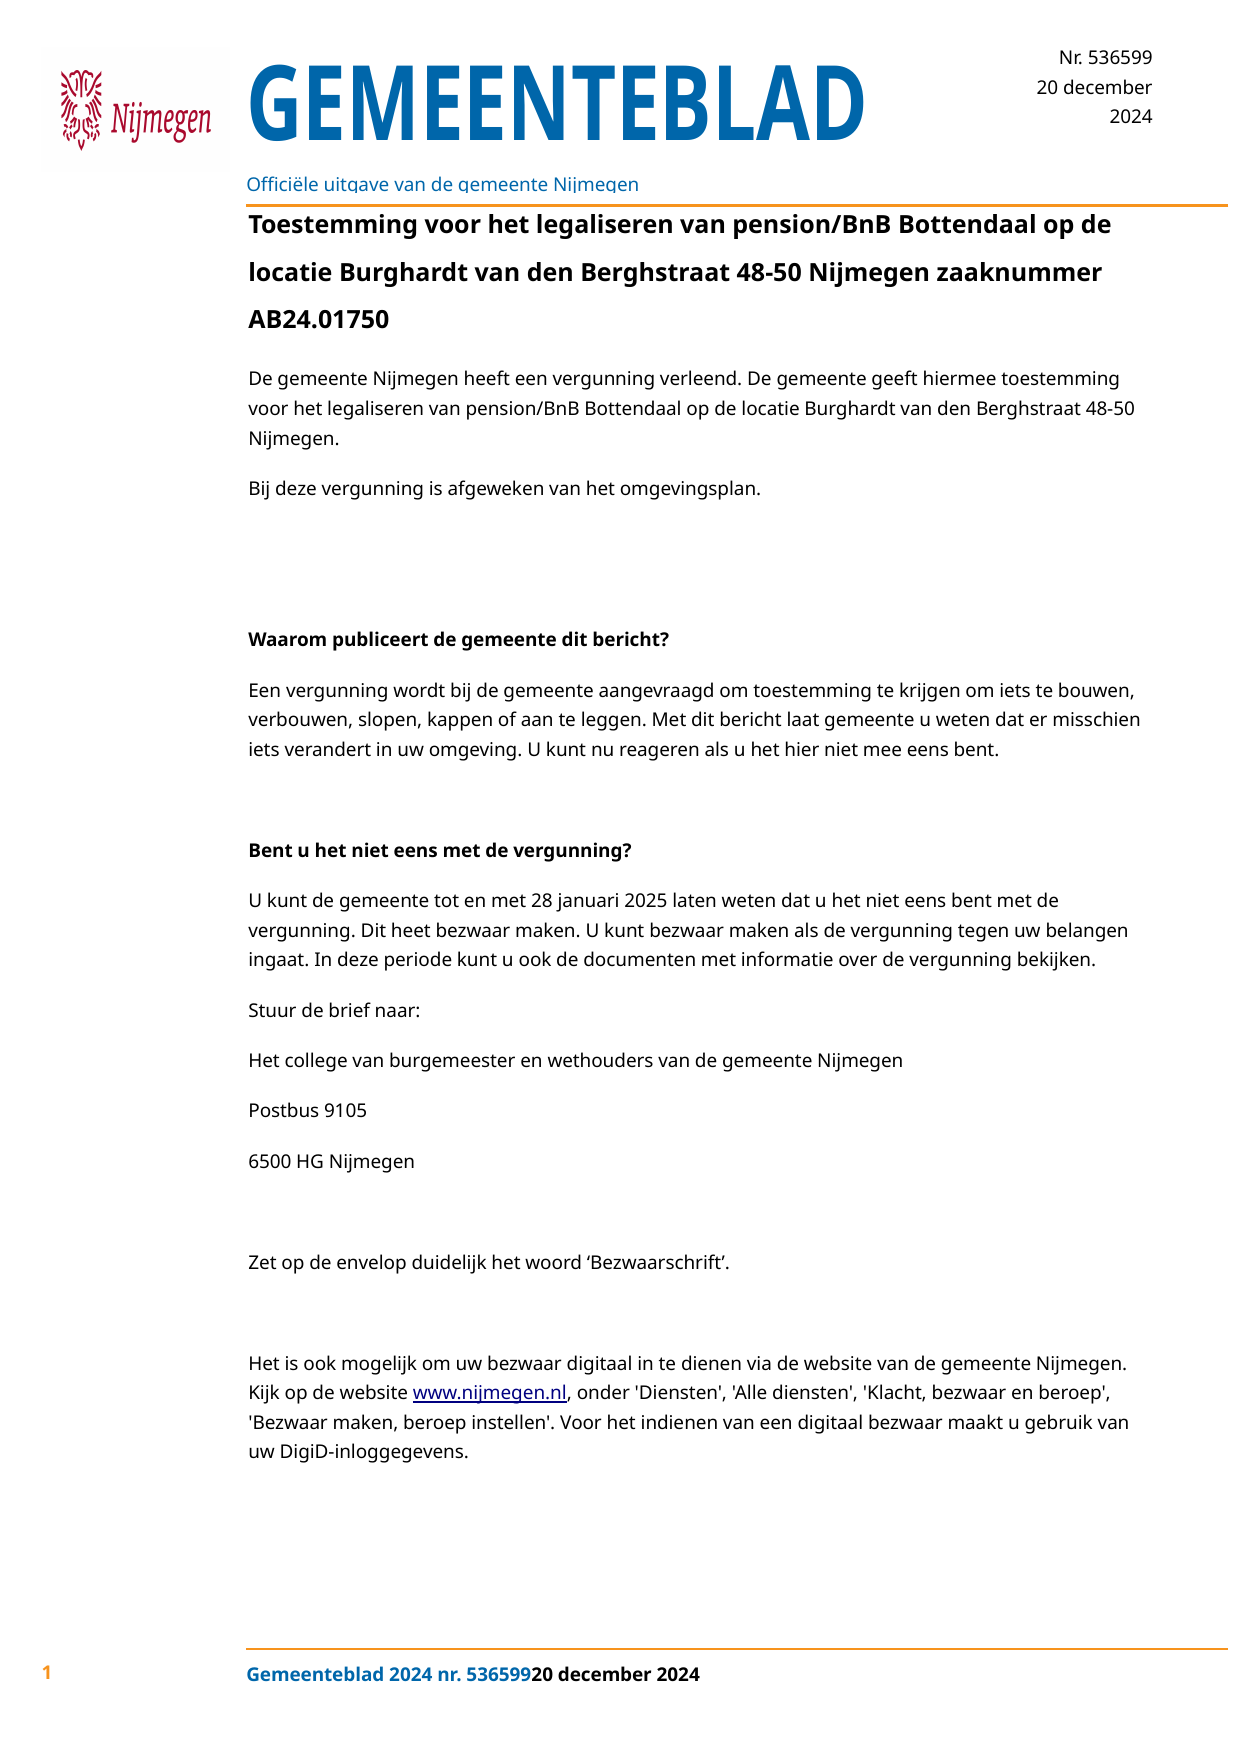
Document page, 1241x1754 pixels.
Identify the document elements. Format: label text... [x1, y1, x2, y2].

text Postbus 9105 [248, 1098, 1152, 1123]
text De gemeente Nijmegen heeft een vergunning verleend. De gemeente geeft hiermee toestemming voor het legaliseren van pension/BnB Bottendaal op de locatie Burghardt van den Berghstraat 48-50 Nijmegen. [248, 366, 1152, 450]
text Waarom publiceert de gemeente dit bericht? [248, 626, 1152, 652]
picture [41, 47, 231, 172]
text Een vergunning wordt bij de gemeente aangevraagd om toestemming te krijgen om iets te bouwen, verbouwen, slopen, kappen of aan te leggen. Met dit bericht laat gemeente u weten dat er misschien iets verandert in uw omgeving. U kunt nu reageren als u het hier niet mee eens bent. [248, 677, 1152, 762]
text Bent u het niet eens met de vergunning? [248, 837, 1152, 862]
text Toestemming voor het legaliseren van pension/BnB Bottendaal op de locatie Burghardt van den Berghstraat 48-50 Nijmegen zaaknummer AB24.01750 [248, 207, 1152, 336]
text Bij deze vergunning is afgeweken van het omgevingsplan. [248, 475, 1152, 501]
text U kunt de gemeente tot en met 28 januari 2025 laten weten dat u het niet eens bent met de vergunning. Dit heet bezwaar maken. U kunt bezwaar maken als de vergunning tegen uw belangen ingaat. In deze periode kunt u ook de documenten met informatie over de vergunning bekijken. [248, 887, 1152, 972]
text Zet op de envelop duidelijk het woord ‘Bezwaarschrift’. [248, 1249, 1152, 1274]
text Stuur de brief naar: [248, 997, 1152, 1022]
text Het college van burgemeester en wethouders van de gemeente Nijmegen [248, 1047, 1152, 1073]
text 6500 HG Nijmegen [248, 1148, 1152, 1174]
text Het is ook mogelijk om uw bezwaar digitaal in te dienen via de website van de gemeente Nijmegen. Kijk op de website www.nijmegen.nl, onder 'Diensten', 'Alle diensten', 'Klacht, bezwaar en beroep', 'Bezwaar maken, beroep instellen'. Voor het indienen van een digitaal bezwaar maakt u gebruik van uw DigiD-inloggegevens. [248, 1350, 1152, 1464]
